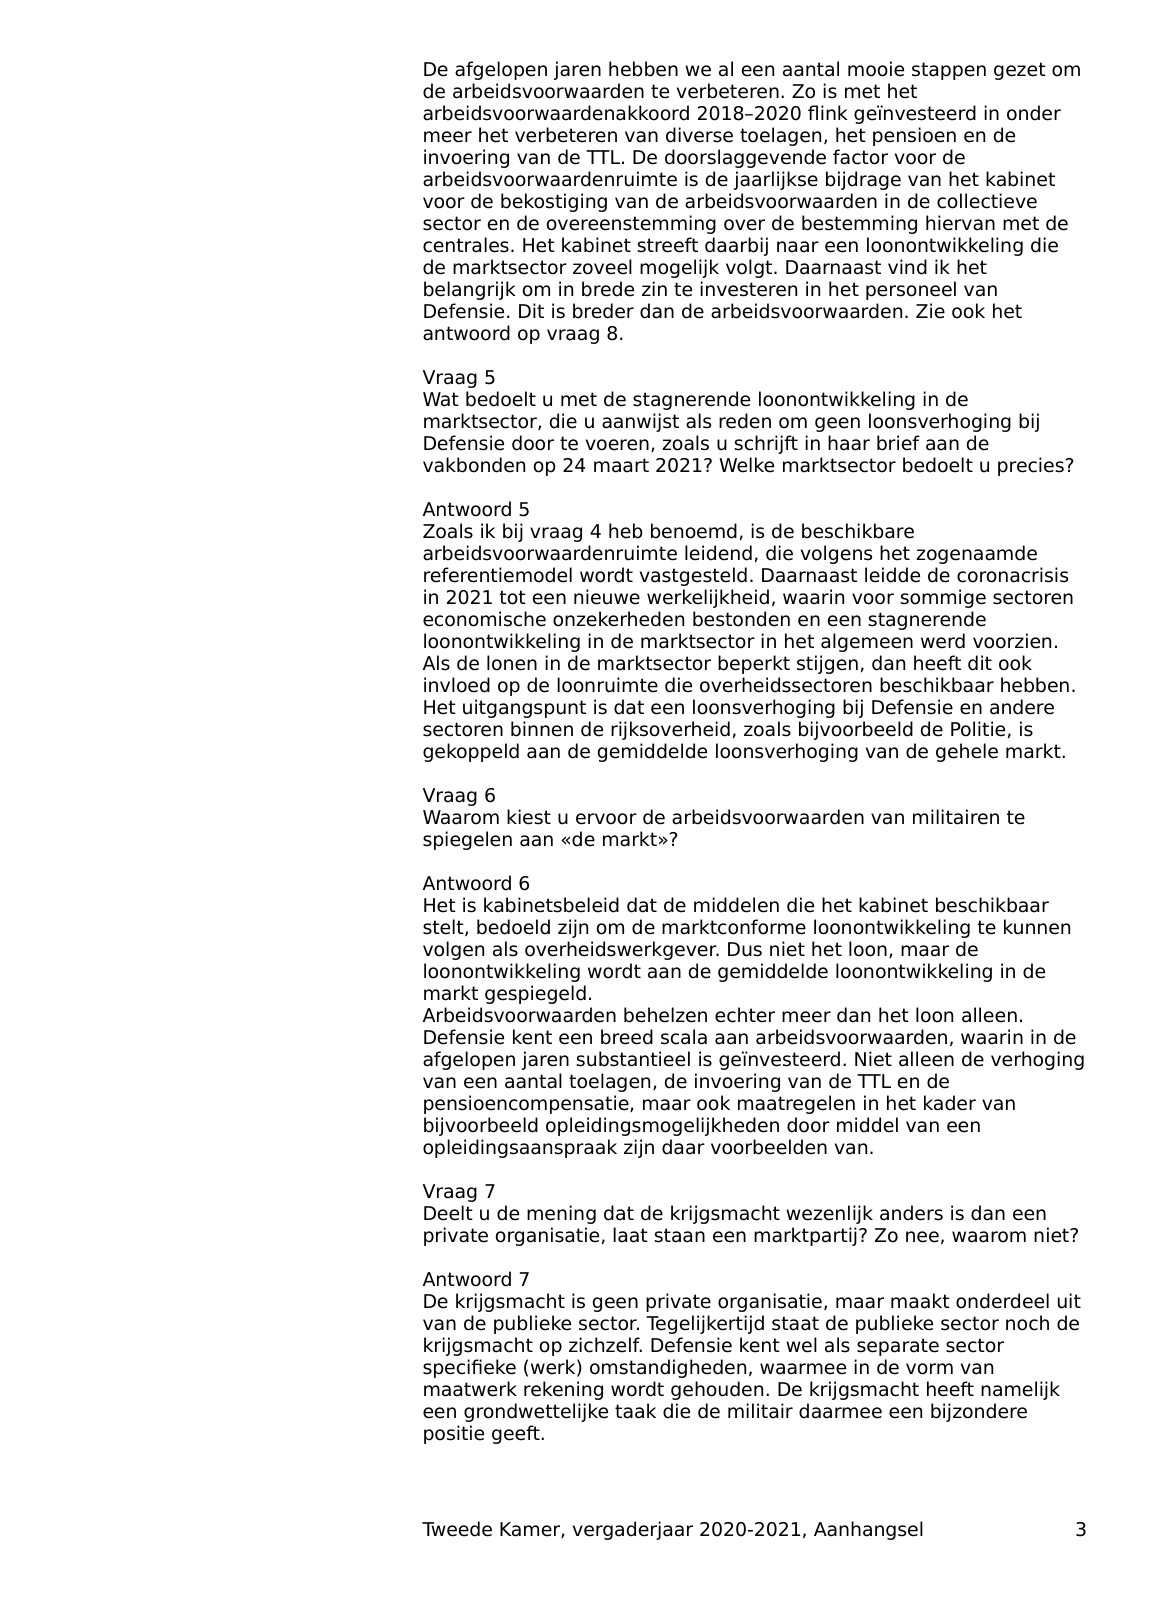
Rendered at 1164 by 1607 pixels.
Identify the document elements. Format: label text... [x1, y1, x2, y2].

text De krijgsmacht is geen private organisatie, maar maakt onderdeel uit van de publieke sector. Tegelijkertijd staat de publieke sector noch de krijgsmacht op zichzelf. Defensie kent wel als separate sector specifieke (werk) omstandigheden, waarmee in de vorm van maatwerk rekening wordt gehouden. De krijgsmacht heeft namelijk een grondwettelijke taak die de militair daarmee een bijzondere positie geeft. [422, 1291, 1087, 1445]
text Arbeidsvoorwaarden behelzen echter meer dan het loon alleen. Defensie kent een breed scala aan arbeidsvoorwaarden, waarin in de afgelopen jaren substantieel is geïnvesteerd. Niet alleen de verhoging van een aantal toelagen, de invoering van de TTL en de pensioencompensatie, maar ook maatregelen in het kader van bijvoorbeeld opleidingsmogelijkheden door middel van een opleidingsaanspraak zijn daar voorbeelden van. [422, 1005, 1087, 1159]
text Vraag 6 [422, 785, 1087, 807]
text Zoals ik bij vraag 4 heb benoemd, is de beschikbare arbeidsvoorwaardenruimte leidend, die volgens het zogenaamde referentiemodel wordt vastgesteld. Daarnaast leidde de coronacrisis in 2021 tot een nieuwe werkelijkheid, waarin voor sommige sectoren economische onzekerheden bestonden en een stagnerende loonontwikkeling in de marktsector in het algemeen werd voorzien. Als de lonen in de marktsector beperkt stijgen, dan heeft dit ook invloed op de loonruimte die overheidssectoren beschikbaar hebben. Het uitgangspunt is dat een loonsverhoging bij Defensie en andere sectoren binnen de rijksoverheid, zoals bijvoorbeeld de Politie, is gekoppeld aan de gemiddelde loonsverhoging van de gehele markt. [422, 521, 1087, 763]
text Antwoord 6 [422, 873, 1087, 895]
text Waarom kiest u ervoor de arbeidsvoorwaarden van militairen te spiegelen aan «de markt»? [422, 807, 1087, 851]
text Deelt u de mening dat de krijgsmacht wezenlijk anders is dan een private organisatie, laat staan een marktpartij? Zo nee, waarom niet? [422, 1203, 1087, 1247]
text Wat bedoelt u met de stagnerende loonontwikkeling in de marktsector, die u aanwijst als reden om geen loonsverhoging bij Defensie door te voeren, zoals u schrijft in haar brief aan de vakbonden op 24 maart 2021? Welke marktsector bedoelt u precies? [422, 389, 1087, 477]
text Antwoord 7 [422, 1269, 1087, 1291]
text De afgelopen jaren hebben we al een aantal mooie stappen gezet om de arbeidsvoorwaarden te verbeteren. Zo is met het arbeidsvoorwaardenakkoord 2018–2020 flink geïnvesteerd in onder meer het verbeteren van diverse toelagen, het pensioen en de invoering van de TTL. De doorslaggevende factor voor de arbeidsvoorwaardenruimte is de jaarlijkse bijdrage van het kabinet voor de bekostiging van de arbeidsvoorwaarden in de collectieve sector en de overeenstemming over de bestemming hiervan met de centrales. Het kabinet streeft daarbij naar een loonontwikkeling die de marktsector zoveel mogelijk volgt. Daarnaast vind ik het belangrijk om in brede zin te investeren in het personeel van Defensie. Dit is breder dan de arbeidsvoorwaarden. Zie ook het antwoord op vraag 8. [422, 59, 1087, 345]
text Vraag 5 [422, 367, 1087, 389]
text Antwoord 5 [422, 499, 1087, 521]
text Het is kabinetsbeleid dat de middelen die het kabinet beschikbaar stelt, bedoeld zijn om de marktconforme loonontwikkeling te kunnen volgen als overheidswerkgever. Dus niet het loon, maar de loonontwikkeling wordt aan de gemiddelde loonontwikkeling in de markt gespiegeld. [422, 895, 1087, 1005]
text Vraag 7 [422, 1181, 1087, 1203]
